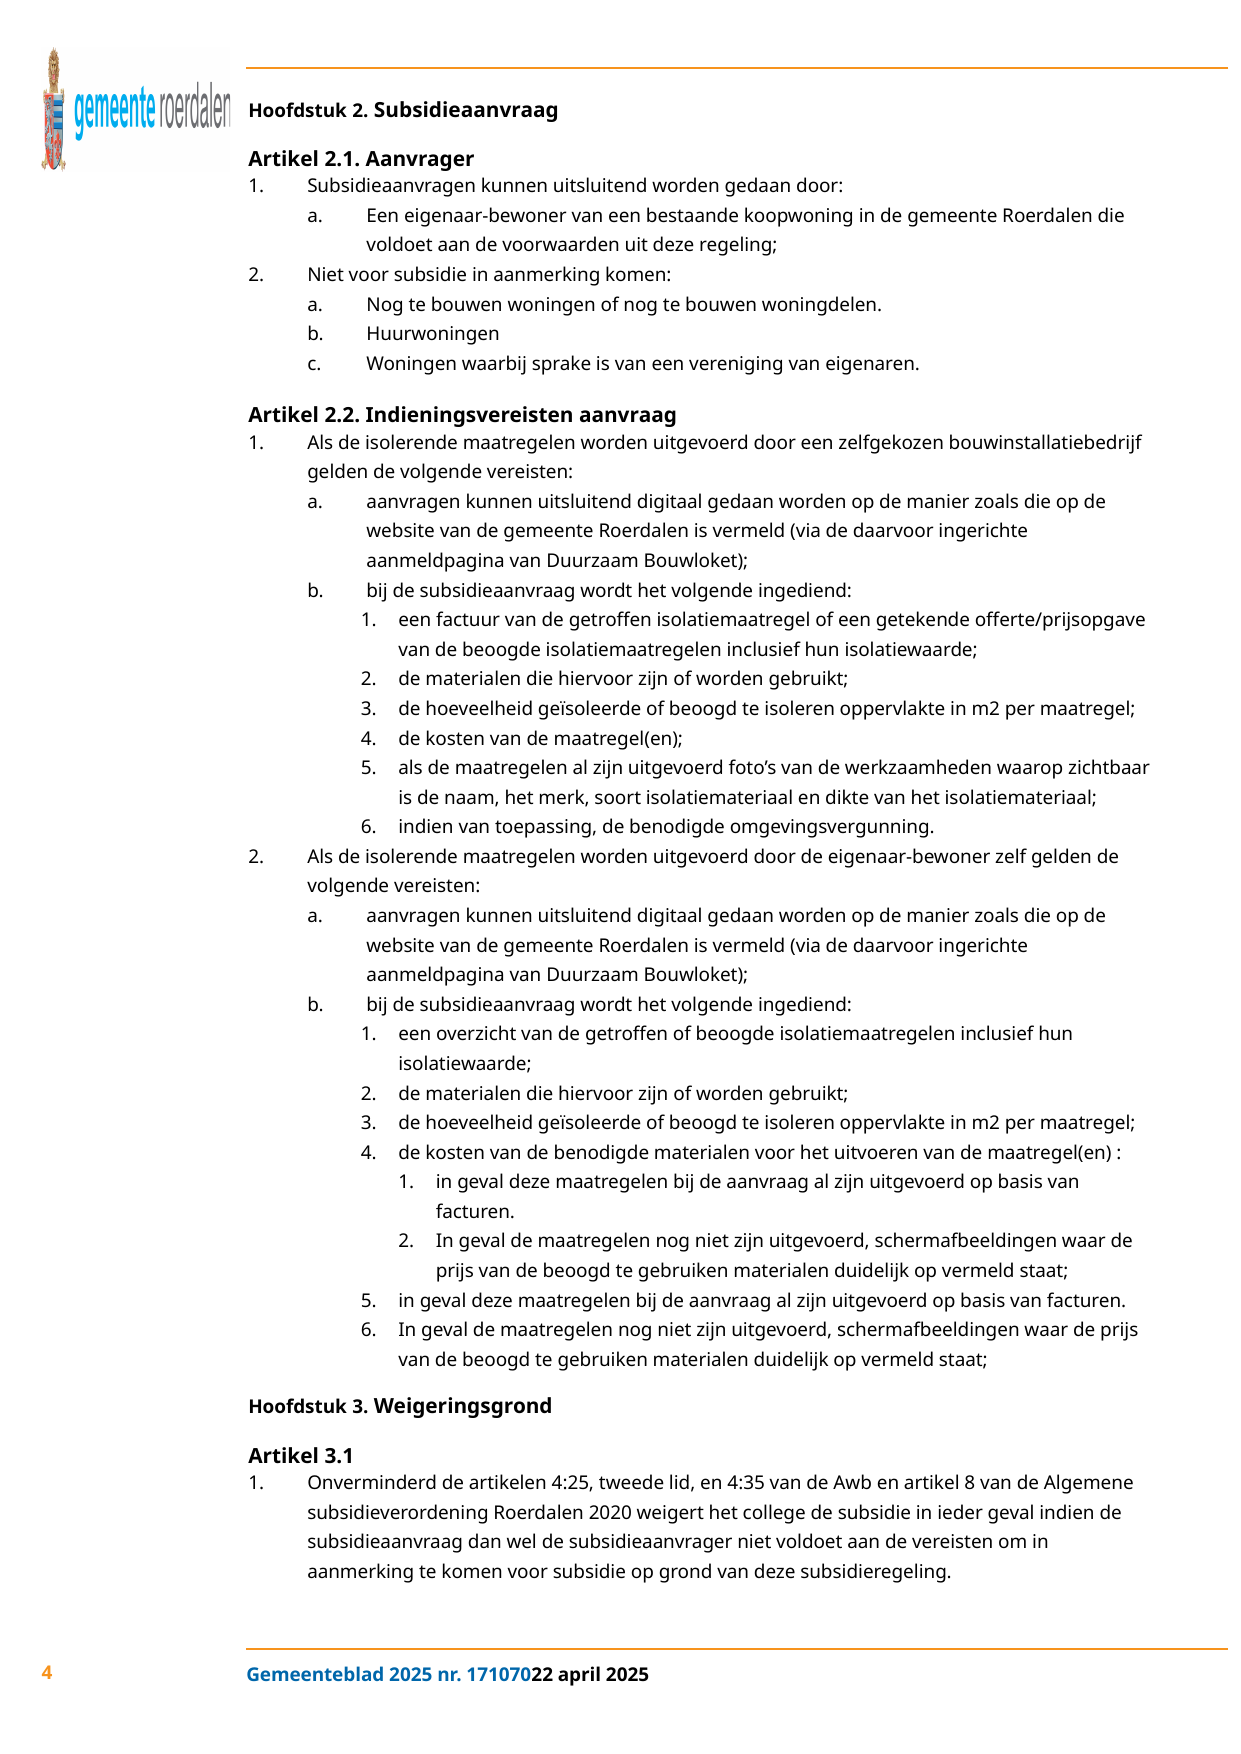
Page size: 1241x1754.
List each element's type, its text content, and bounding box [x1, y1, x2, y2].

list Een eigenaar-bewoner van een bestaande koopwoning in de gemeente Roerdalen die voldoet aan de voorwaarden uit deze regeling; [307, 202, 1152, 257]
list Niet voor subsidie in aanmerking komen: [248, 261, 1152, 287]
list de hoeveelheid geïsoleerde of beoogd te isoleren oppervlakte in m2 per maatregel; [361, 695, 1152, 721]
list een factuur van de getroffen isolatiemaatregel of een getekende offerte/prijsopgave van de beoogde isolatiemaatregelen inclusief hun isolatiewaarde; [361, 606, 1152, 662]
list de materialen die hiervoor zijn of worden gebruikt; [361, 1080, 1152, 1105]
list de kosten van de maatregel(en); [361, 725, 1152, 750]
list aanvragen kunnen uitsluitend digitaal gedaan worden op de manier zoals die op de website van de gemeente Roerdalen is vermeld (via de daarvoor ingerichte aanmeldpagina van Duurzaam Bouwloket); [307, 902, 1152, 987]
list in geval deze maatregelen bij de aanvraag al zijn uitgevoerd op basis van facturen. [398, 1168, 1152, 1224]
list Onverminderd de artikelen 4:25, tweede lid, en 4:35 van de Awb en artikel 8 van de Algemene subsidieverordening Roerdalen 2020 weigert het college de subsidie in ieder geval indien de subsidieaanvraag dan wel de subsidieaanvrager niet voldoet aan de vereisten om in aanmerking te komen voor subsidie op grond van deze subsidieregeling. [248, 1469, 1152, 1584]
list Als de isolerende maatregelen worden uitgevoerd door de eigenaar-bewoner zelf gelden de volgende vereisten: [248, 843, 1152, 898]
text Artikel 2.1. Aanvrager [248, 144, 1152, 172]
list in geval deze maatregelen bij de aanvraag al zijn uitgevoerd op basis van facturen. [361, 1287, 1152, 1312]
list Nog te bouwen woningen of nog te bouwen woningdelen. [307, 291, 1152, 317]
picture [41, 47, 231, 172]
list Woningen waarbij sprake is van een vereniging van eigenaren. [307, 350, 1152, 376]
text Hoofdstuk 3. Weigeringsgrond [248, 1392, 1152, 1420]
list Subsidieaanvragen kunnen uitsluitend worden gedaan door: [248, 172, 1152, 198]
list aanvragen kunnen uitsluitend digitaal gedaan worden op de manier zoals die op de website van de gemeente Roerdalen is vermeld (via de daarvoor ingerichte aanmeldpagina van Duurzaam Bouwloket); [307, 488, 1152, 573]
list de materialen die hiervoor zijn of worden gebruikt; [361, 666, 1152, 691]
list de hoeveelheid geïsoleerde of beoogd te isoleren oppervlakte in m2 per maatregel; [361, 1109, 1152, 1135]
list Huurwoningen [307, 320, 1152, 346]
text Artikel 3.1 [248, 1441, 1152, 1469]
list indien van toepassing, de benodigde omgevingsvergunning. [361, 813, 1152, 839]
list In geval de maatregelen nog niet zijn uitgevoerd, schermafbeeldingen waar de prijs van de beoogd te gebruiken materialen duidelijk op vermeld staat; [361, 1316, 1152, 1372]
list de kosten van de benodigde materialen voor het uitvoeren van de maatregel(en) : [361, 1139, 1152, 1164]
text Artikel 2.2. Indieningsvereisten aanvraag [248, 400, 1152, 429]
list een overzicht van de getroffen of beoogde isolatiemaatregelen inclusief hun isolatiewaarde; [361, 1021, 1152, 1076]
list bij de subsidieaanvraag wordt het volgende ingediend: [307, 991, 1152, 1017]
list bij de subsidieaanvraag wordt het volgende ingediend: [307, 577, 1152, 602]
list In geval de maatregelen nog niet zijn uitgevoerd, schermafbeeldingen waar de prijs van de beoogd te gebruiken materialen duidelijk op vermeld staat; [398, 1228, 1152, 1283]
list als de maatregelen al zijn uitgevoerd foto’s van de werkzaamheden waarop zichtbaar is de naam, het merk, soort isolatiemateriaal en dikte van het isolatiemateriaal; [361, 754, 1152, 809]
text Hoofdstuk 2. Subsidieaanvraag [248, 95, 1152, 123]
list Als de isolerende maatregelen worden uitgevoerd door een zelfgekozen bouwinstallatiebedrijf gelden de volgende vereisten: [248, 429, 1152, 484]
